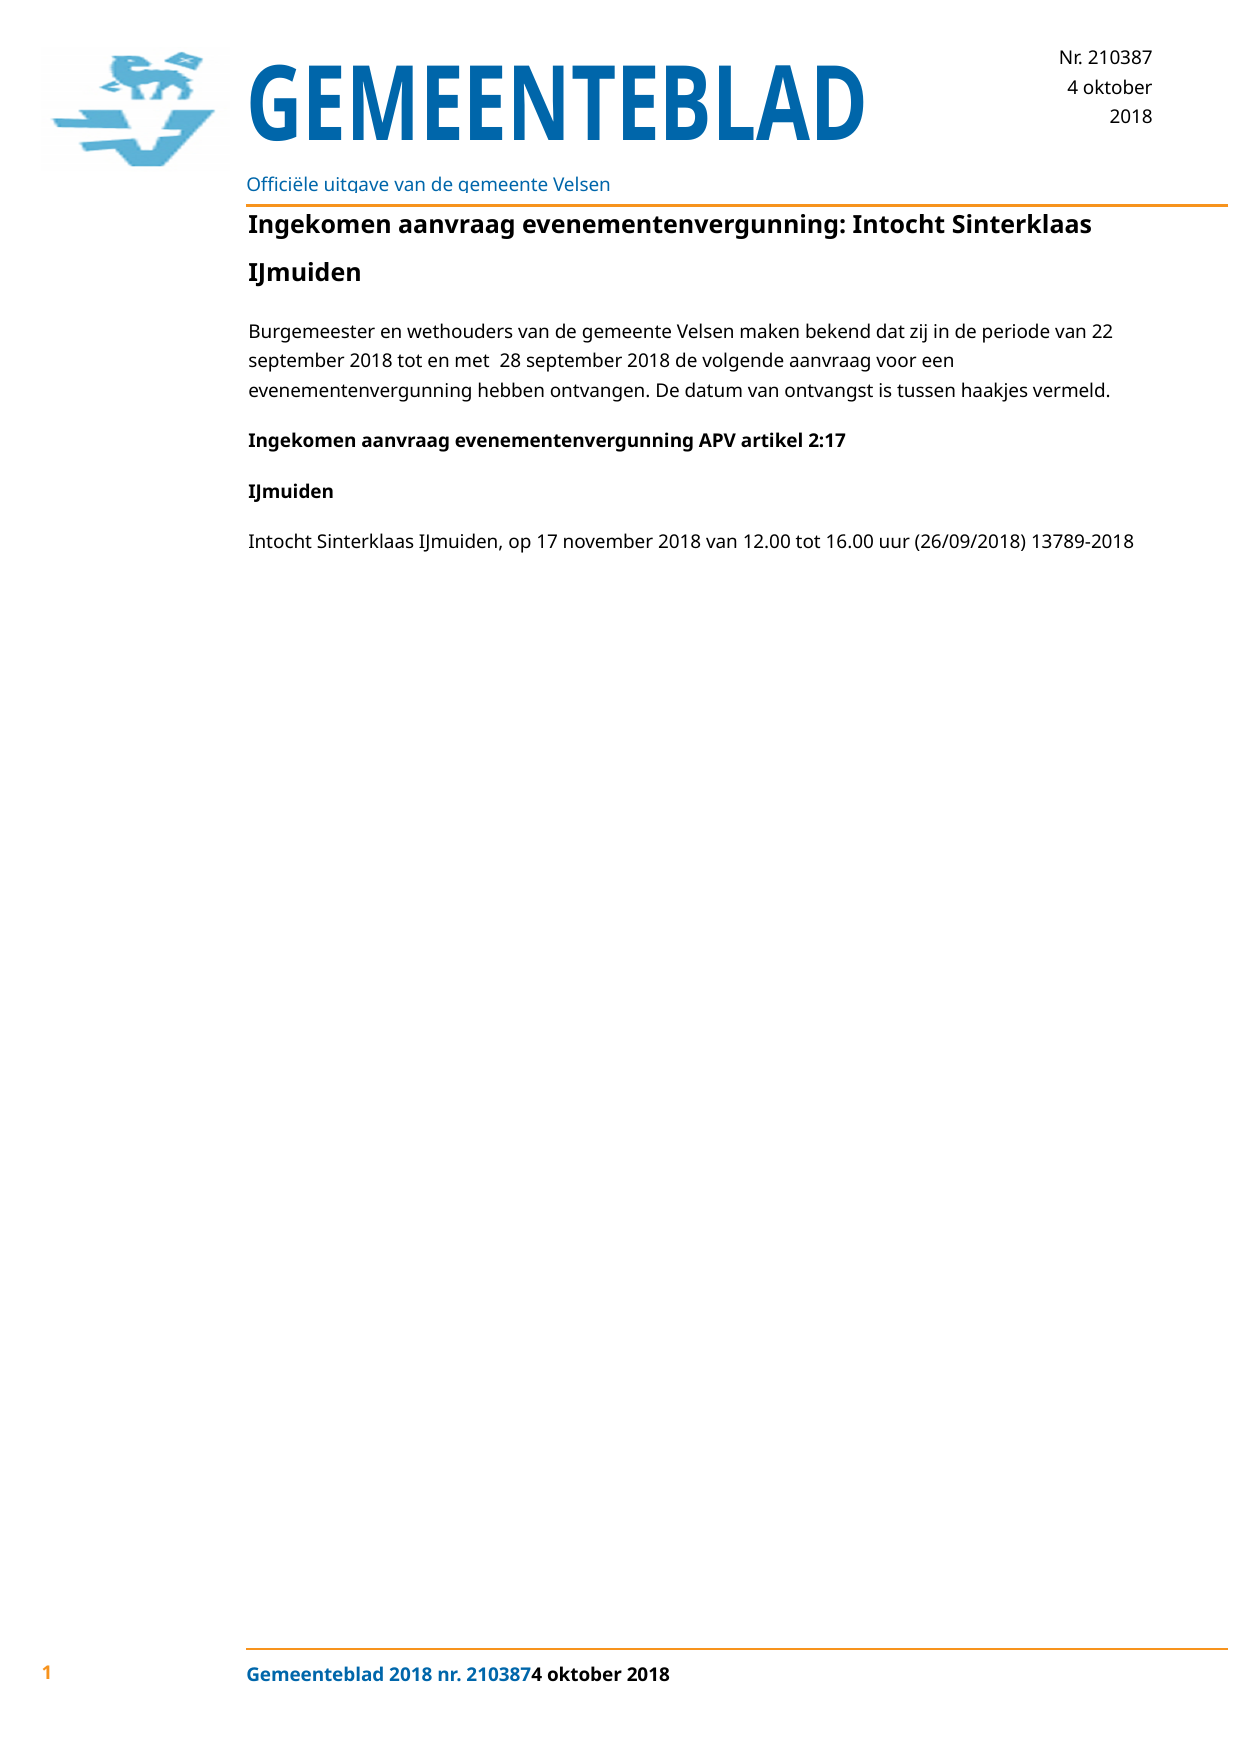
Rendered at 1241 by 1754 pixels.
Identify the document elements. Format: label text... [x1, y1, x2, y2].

text Ingekomen aanvraag evenementenvergunning APV artikel 2:17 [248, 427, 1152, 453]
text Intocht Sinterklaas IJmuiden, op 17 november 2018 van 12.00 tot 16.00 uur (26/09/2018) 13789-2018 [248, 528, 1152, 554]
text Ingekomen aanvraag evenementenvergunning: Intocht Sinterklaas IJmuiden [248, 207, 1152, 288]
text Burgemeester en wethouders van de gemeente Velsen maken bekend dat zij in de periode van 22 september 2018 tot en met 28 september 2018 de volgende aanvraag voor een evenementenvergunning hebben ontvangen. De datum van ontvangst is tussen haakjes vermeld. [248, 318, 1152, 403]
text IJmuiden [248, 478, 1152, 504]
picture [41, 47, 231, 172]
